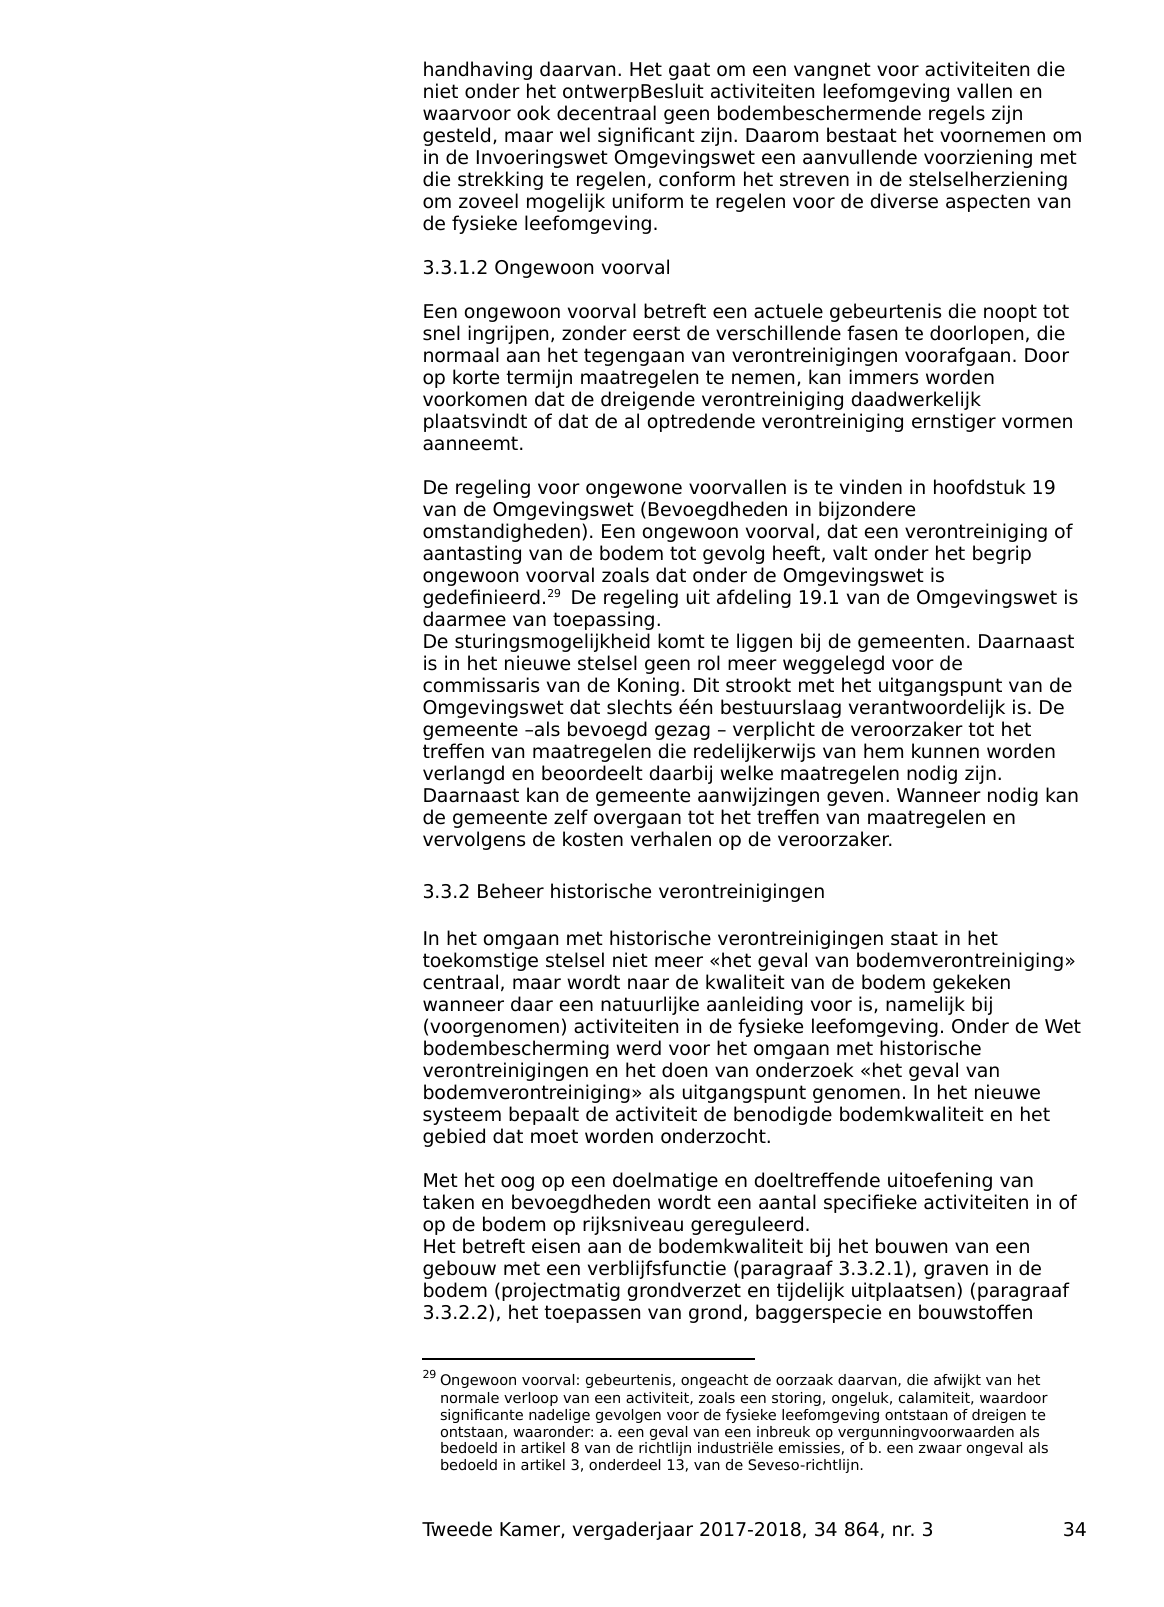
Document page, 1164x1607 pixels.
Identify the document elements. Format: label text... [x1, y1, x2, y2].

text De regeling voor ongewone voorvallen is te vinden in hoofdstuk 19 van de Omgevingswet (Bevoegdheden in bijzondere omstandigheden). Een ongewoon voorval, dat een verontreiniging of aantasting van de bodem tot gevolg heeft, valt onder het begrip ongewoon voorval zoals dat onder de Omgevingswet is gedefinieerd. De regeling uit afdeling 19.1 van de Omgevingswet is daarmee van toepassing. [422, 477, 1087, 631]
text Het betreft eisen aan de bodemkwaliteit bij het bouwen van een gebouw met een verblijfsfunctie (paragraaf 3.3.2.1), graven in de bodem (projectmatig grondverzet en tijdelijk uitplaatsen) (paragraaf 3.3.2.2), het toepassen van grond, baggerspecie en bouwstoffen [422, 1236, 1087, 1324]
subtitle 3.3.1.2 Ongewoon voorval [422, 257, 1087, 279]
text In het omgaan met historische verontreinigingen staat in het toekomstige stelsel niet meer «het geval van bodemverontreiniging» centraal, maar wordt naar de kwaliteit van de bodem gekeken wanneer daar een natuurlijke aanleiding voor is, namelijk bij (voorgenomen) activiteiten in de fysieke leefomgeving. Onder de Wet bodembescherming werd voor het omgaan met historische verontreinigingen en het doen van onderzoek «het geval van bodemverontreiniging» als uitgangspunt genomen. In het nieuwe systeem bepaalt de activiteit de benodigde bodemkwaliteit en het gebied dat moet worden onderzocht. [422, 928, 1087, 1148]
text Ongewoon voorval: gebeurtenis, ongeacht de oorzaak daarvan, die afwijkt van het normale verloop van een activiteit, zoals een storing, ongeluk, calamiteit, waardoor significante nadelige gevolgen voor de fysieke leefomgeving ontstaan of dreigen te ontstaan, waaronder: a. een geval van een inbreuk op vergunningvoorwaarden als bedoeld in artikel 8 van de richtlijn industriële emissies, of b. een zwaar ongeval als bedoeld in artikel 3, onderdeel 13, van de Seveso-richtlijn. [422, 1368, 1087, 1474]
text De sturingsmogelijkheid komt te liggen bij de gemeenten. Daarnaast is in het nieuwe stelsel geen rol meer weggelegd voor de commissaris van de Koning. Dit strookt met het uitgangspunt van de Omgevingswet dat slechts één bestuurslaag verantwoordelijk is. De gemeente –als bevoegd gezag – verplicht de veroorzaker tot het treffen van maatregelen die redelijkerwijs van hem kunnen worden verlangd en beoordeelt daarbij welke maatregelen nodig zijn. Daarnaast kan de gemeente aanwijzingen geven. Wanneer nodig kan de gemeente zelf overgaan tot het treffen van maatregelen en vervolgens de kosten verhalen op de veroorzaker. [422, 631, 1087, 851]
text Met het oog op een doelmatige en doeltreffende uitoefening van taken en bevoegdheden wordt een aantal specifieke activiteiten in of op de bodem op rijksniveau gereguleerd. [422, 1170, 1087, 1236]
text Een ongewoon voorval betreft een actuele gebeurtenis die noopt tot snel ingrijpen, zonder eerst de verschillende fasen te doorlopen, die normaal aan het tegengaan van verontreinigingen voorafgaan. Door op korte termijn maatregelen te nemen, kan immers worden voorkomen dat de dreigende verontreiniging daadwerkelijk plaatsvindt of dat de al optredende verontreiniging ernstiger vormen aanneemt. [422, 301, 1087, 455]
subtitle 3.3.2 Beheer historische verontreinigingen [422, 881, 1087, 903]
text handhaving daarvan. Het gaat om een vangnet voor activiteiten die niet onder het ontwerpBesluit activiteiten leefomgeving vallen en waarvoor ook decentraal geen bodembeschermende regels zijn gesteld, maar wel significant zijn. Daarom bestaat het voornemen om in de Invoeringswet Omgevingswet een aanvullende voorziening met die strekking te regelen, conform het streven in de stelselherziening om zoveel mogelijk uniform te regelen voor de diverse aspecten van de fysieke leefomgeving. [422, 59, 1087, 235]
